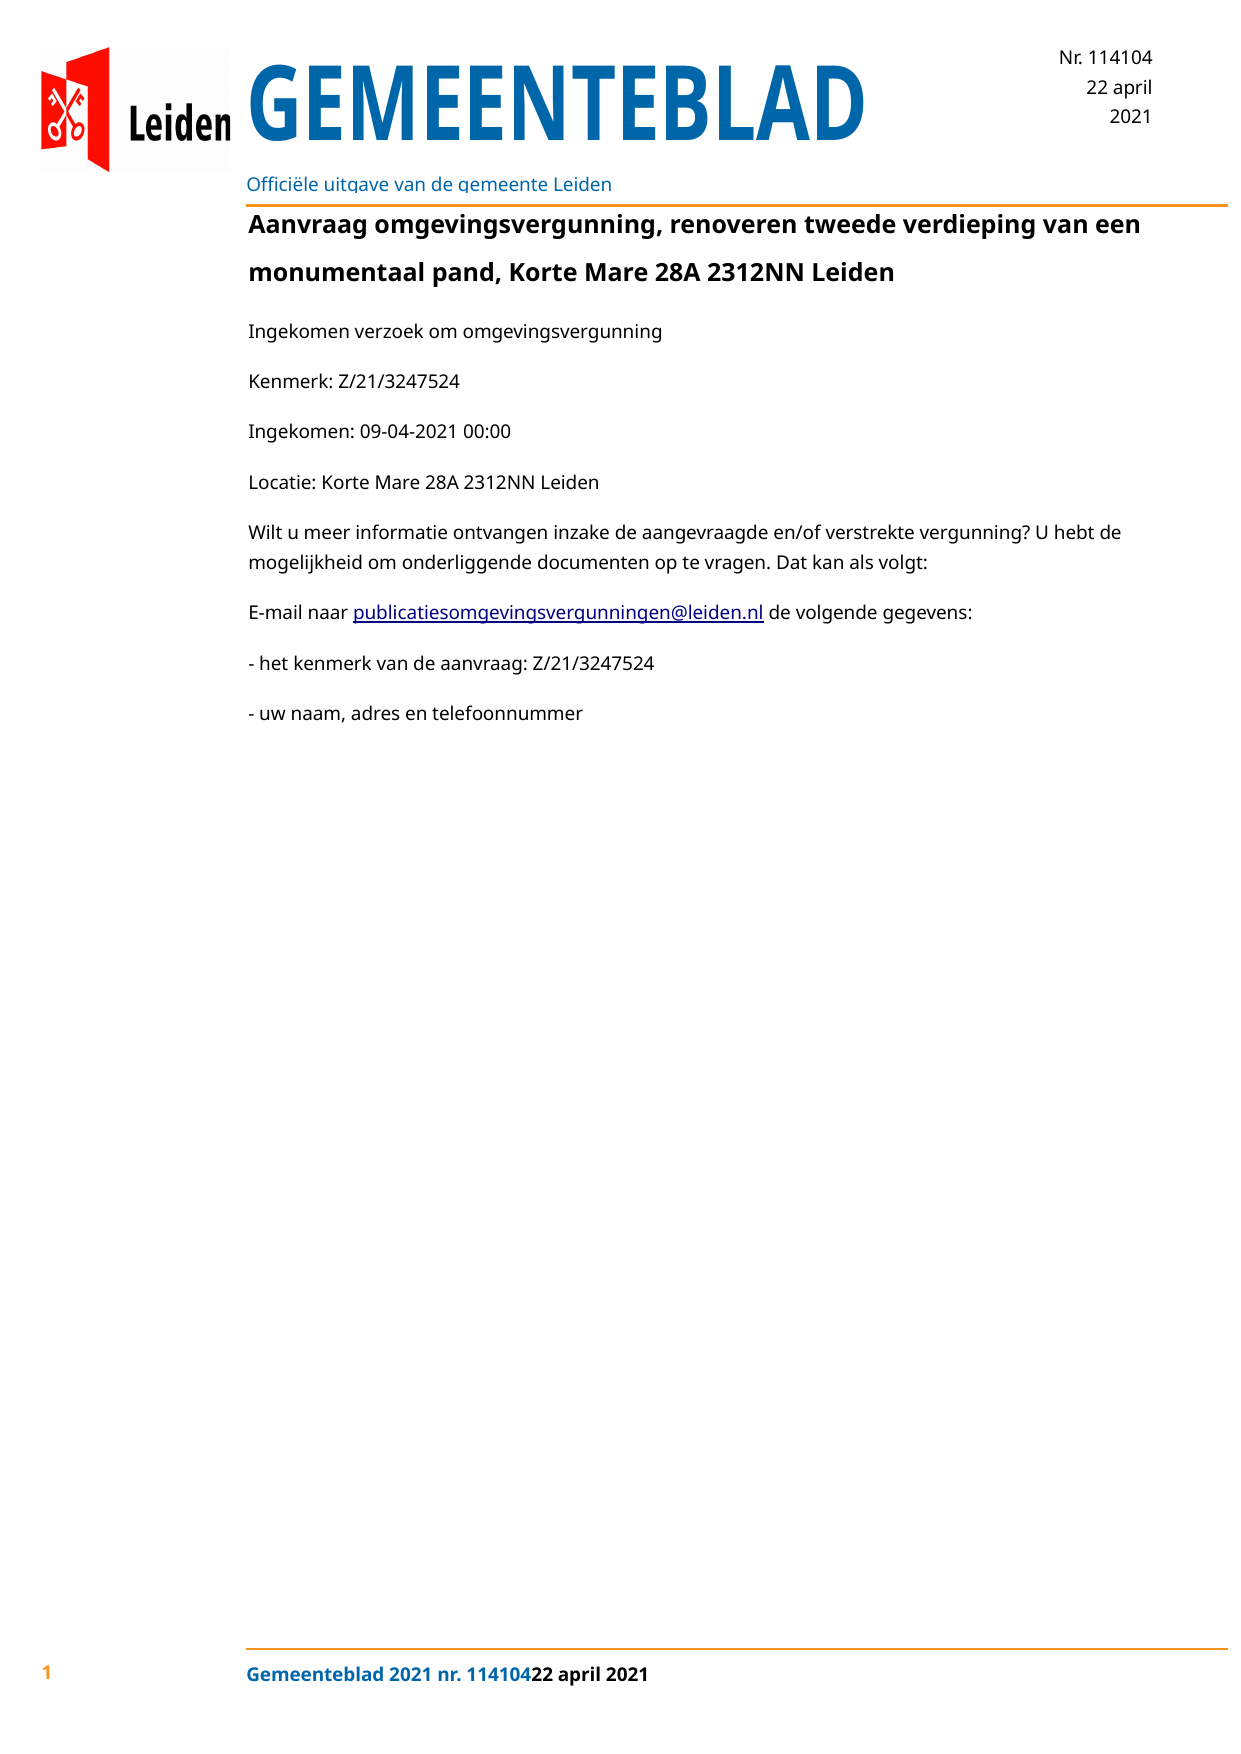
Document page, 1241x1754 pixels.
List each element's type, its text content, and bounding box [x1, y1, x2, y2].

text - het kenmerk van de aanvraag: Z/21/3247524 [248, 650, 1152, 676]
text E-mail naar publicatiesomgevingsvergunningen@leiden.nl de volgende gegevens: [248, 599, 1152, 625]
text Wilt u meer informatie ontvangen inzake de aangevraagde en/of verstrekte vergunning? U hebt de mogelijkheid om onderliggende documenten op te vragen. Dat kan als volgt: [248, 519, 1152, 575]
text - uw naam, adres en telefoonnummer [248, 700, 1152, 726]
text Kenmerk: Z/21/3247524 [248, 368, 1152, 394]
text Locatie: Korte Mare 28A 2312NN Leiden [248, 469, 1152, 495]
picture [41, 47, 231, 172]
text Ingekomen verzoek om omgevingsvergunning [248, 318, 1152, 344]
text Aanvraag omgevingsvergunning, renoveren tweede verdieping van een monumentaal pand, Korte Mare 28A 2312NN Leiden [248, 207, 1152, 288]
text Ingekomen: 09-04-2021 00:00 [248, 419, 1152, 444]
